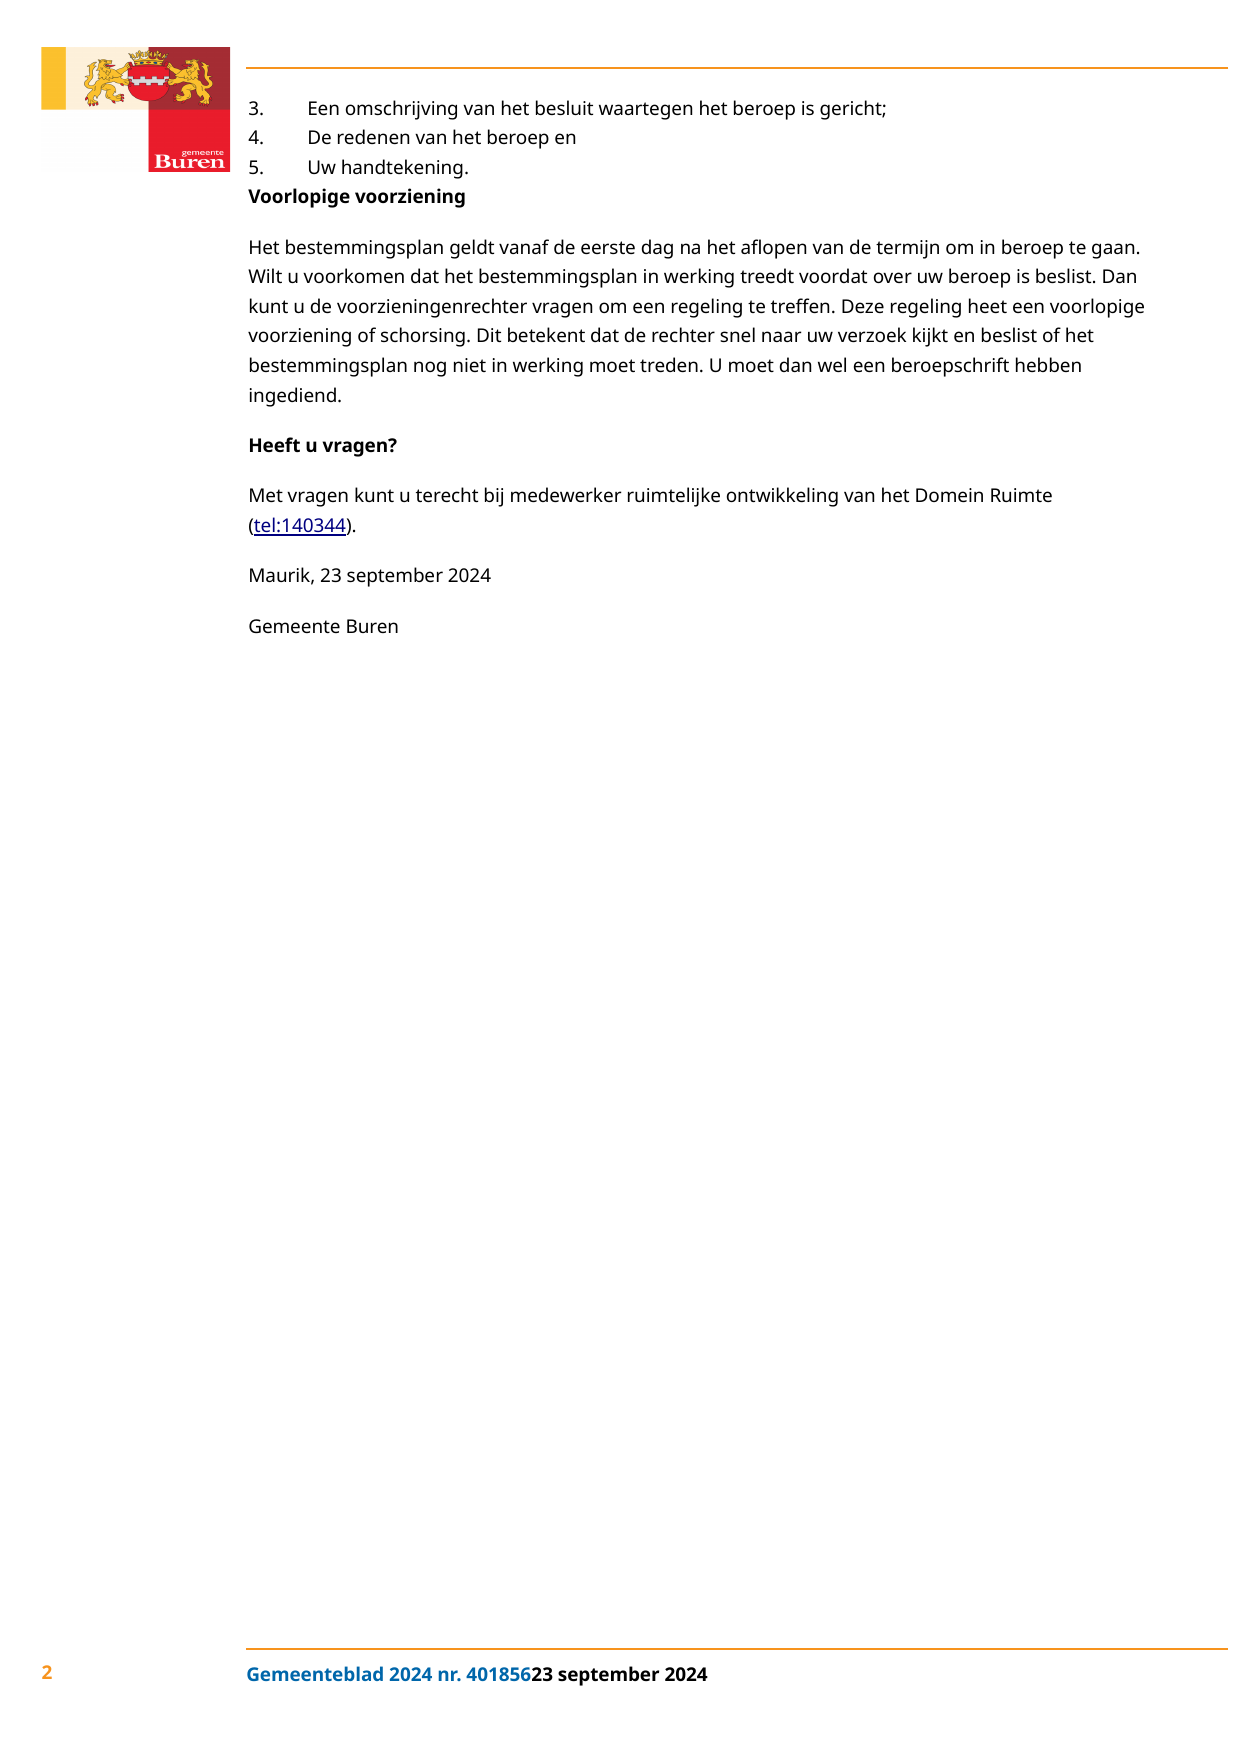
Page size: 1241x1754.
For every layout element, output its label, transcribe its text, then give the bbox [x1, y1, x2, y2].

text Gemeente Buren [248, 613, 1152, 639]
text Het bestemmingsplan geldt vanaf de eerste dag na het aflopen van de termijn om in beroep te gaan. Wilt u voorkomen dat het bestemmingsplan in werking treedt voordat over uw beroep is beslist. Dan kunt u de voorzieningenrechter vragen om een regeling te treffen. Deze regeling heet een voorlopige voorziening of schorsing. Dit betekent dat de rechter snel naar uw verzoek kijkt en beslist of het bestemmingsplan nog niet in werking moet treden. U moet dan wel een beroepschrift hebben ingediend. [248, 234, 1152, 408]
list Een omschrijving van het besluit waartegen het beroep is gericht; [248, 95, 1152, 121]
text Maurik, 23 september 2024 [248, 563, 1152, 588]
text Heeft u vragen? [248, 432, 1152, 458]
text Voorlopige voorziening [248, 183, 1152, 209]
list De redenen van het beroep en [248, 124, 1152, 150]
text Met vragen kunt u terecht bij medewerker ruimtelijke ontwikkeling van het Domein Ruimte (tel:140344). [248, 483, 1152, 538]
list Uw handtekening. [248, 154, 1152, 180]
picture [41, 47, 231, 172]
